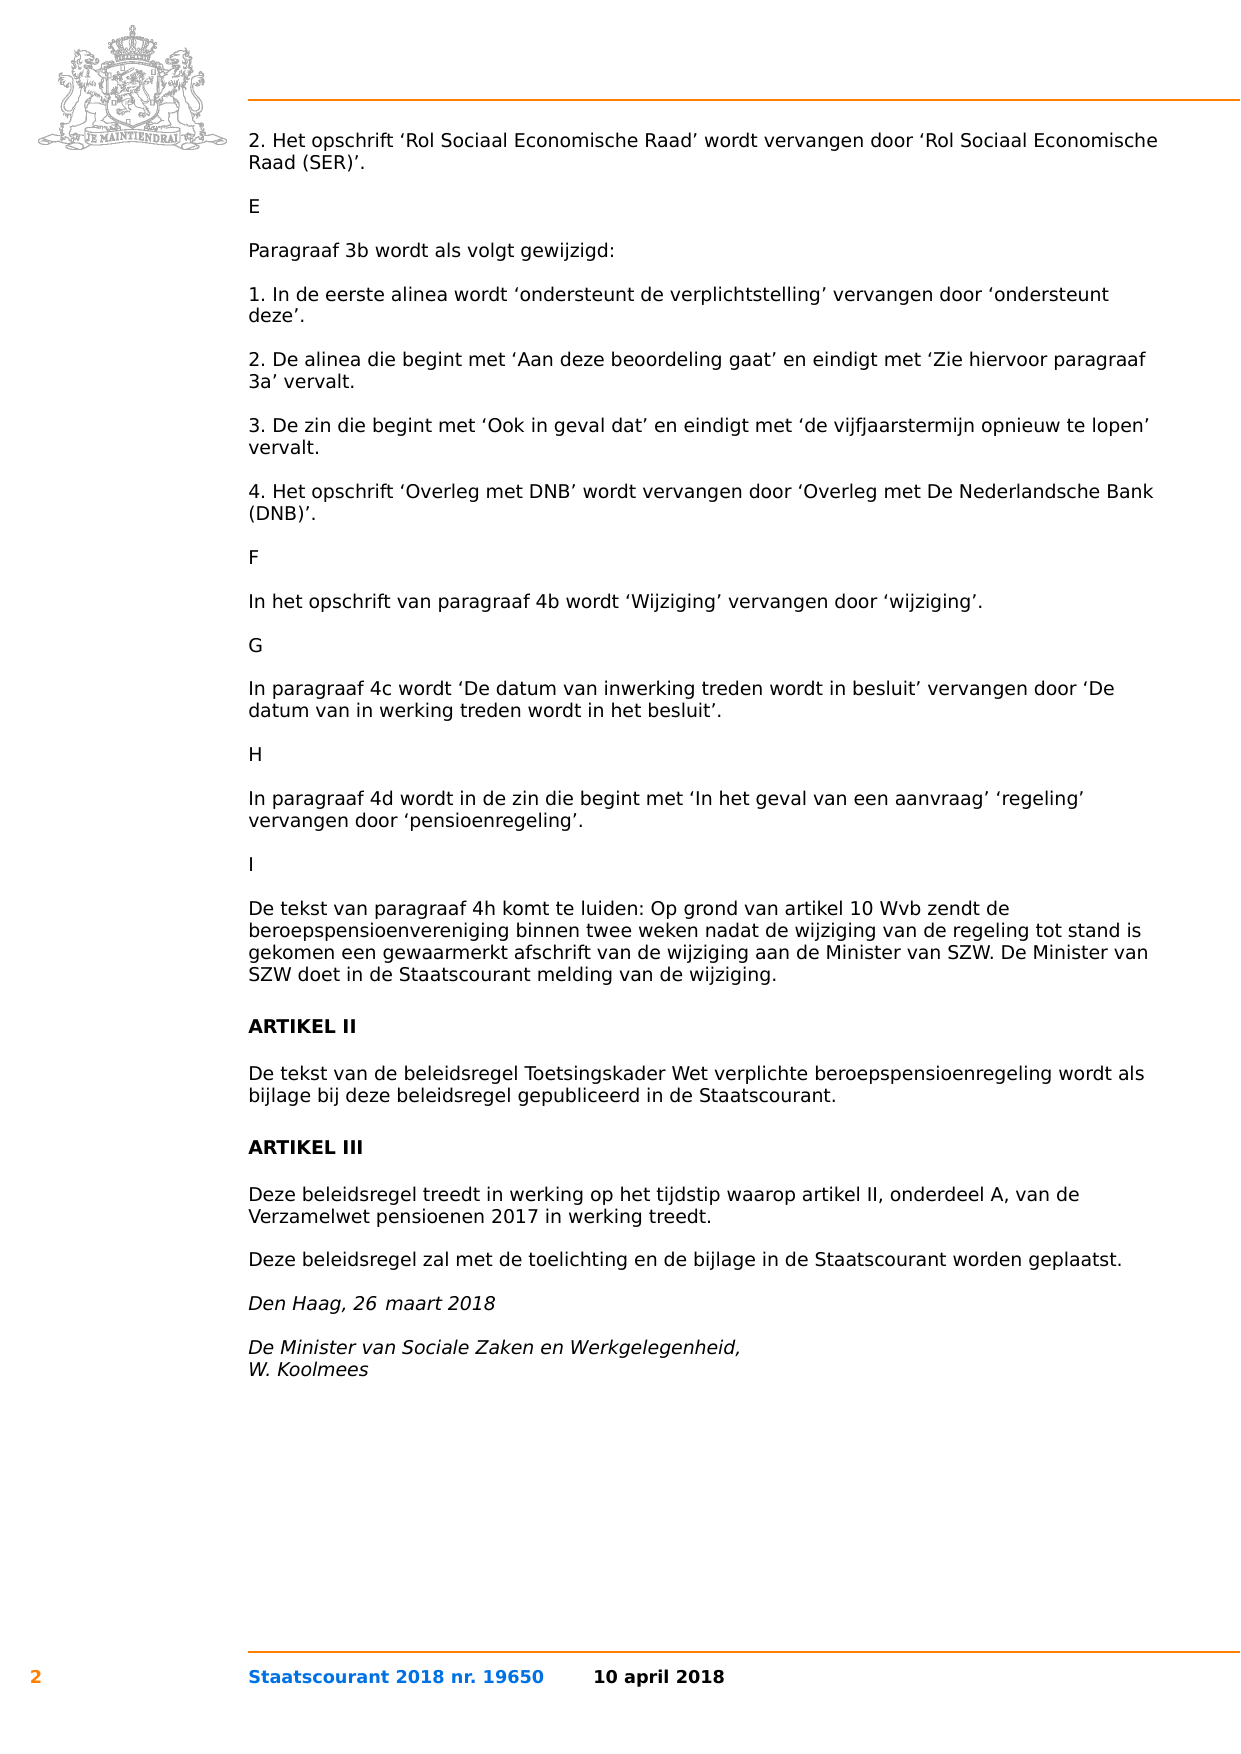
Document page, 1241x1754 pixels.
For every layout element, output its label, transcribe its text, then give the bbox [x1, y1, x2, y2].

text Den Haag, 26 maart 2018 [248, 1293, 1163, 1315]
text Deze beleidsregel treedt in werking op het tijdstip waarop artikel II, onderdeel A, van de Verzamelwet pensioenen 2017 in werking treedt. [248, 1183, 1163, 1227]
picture [38, 25, 227, 150]
text E [248, 196, 1163, 218]
text H [248, 744, 1163, 766]
subtitle ARTIKEL II [248, 1016, 1163, 1038]
text 4. Het opschrift ‘Overleg met DNB’ wordt vervangen door ‘Overleg met De Nederlandsche Bank (DNB)’. [248, 481, 1163, 525]
text G [248, 634, 1163, 656]
text De tekst van de beleidsregel Toetsingskader Wet verplichte beroepspensioenregeling wordt als bijlage bij deze beleidsregel gepubliceerd in de Staatscourant. [248, 1063, 1163, 1107]
text I [248, 854, 1163, 876]
text In paragraaf 4d wordt in de zin die begint met ‘In het geval van een aanvraag’ ‘regeling’ vervangen door ‘pensioenregeling’. [248, 788, 1163, 832]
text Paragraaf 3b wordt als volgt gewijzigd: [248, 239, 1163, 262]
text In paragraaf 4c wordt ‘De datum van inwerking treden wordt in besluit’ vervangen door ‘De datum van in werking treden wordt in het besluit’. [248, 678, 1163, 722]
text In het opschrift van paragraaf 4b wordt ‘Wijziging’ vervangen door ‘wijziging’. [248, 591, 1163, 613]
text 3. De zin die begint met ‘Ook in geval dat’ en eindigt met ‘de vijfjaarstermijn opnieuw te lopen’ vervalt. [248, 415, 1163, 459]
text De Minister van Sociale Zaken en Werkgelegenheid, W. Koolmees [248, 1337, 1163, 1381]
subtitle ARTIKEL III [248, 1137, 1163, 1158]
text 1. In de eerste alinea wordt ‘ondersteunt de verplichtstelling’ vervangen door ‘ondersteunt deze’. [248, 283, 1163, 327]
text F [248, 547, 1163, 569]
text 2. De alinea die begint met ‘Aan deze beoordeling gaat’ en eindigt met ‘Zie hiervoor paragraaf 3a’ vervalt. [248, 349, 1163, 393]
text 2. Het opschrift ‘Rol Sociaal Economische Raad’ wordt vervangen door ‘Rol Sociaal Economische Raad (SER)’. [248, 130, 1163, 174]
text De tekst van paragraaf 4h komt te luiden: Op grond van artikel 10 Wvb zendt de beroepspensioenvereniging binnen twee weken nadat de wijziging van de regeling tot stand is gekomen een gewaarmerkt afschrift van de wijziging aan de Minister van SZW. De Minister van SZW doet in de Staatscourant melding van de wijziging. [248, 898, 1163, 986]
text Deze beleidsregel zal met de toelichting en de bijlage in de Staatscourant worden geplaatst. [248, 1249, 1163, 1271]
